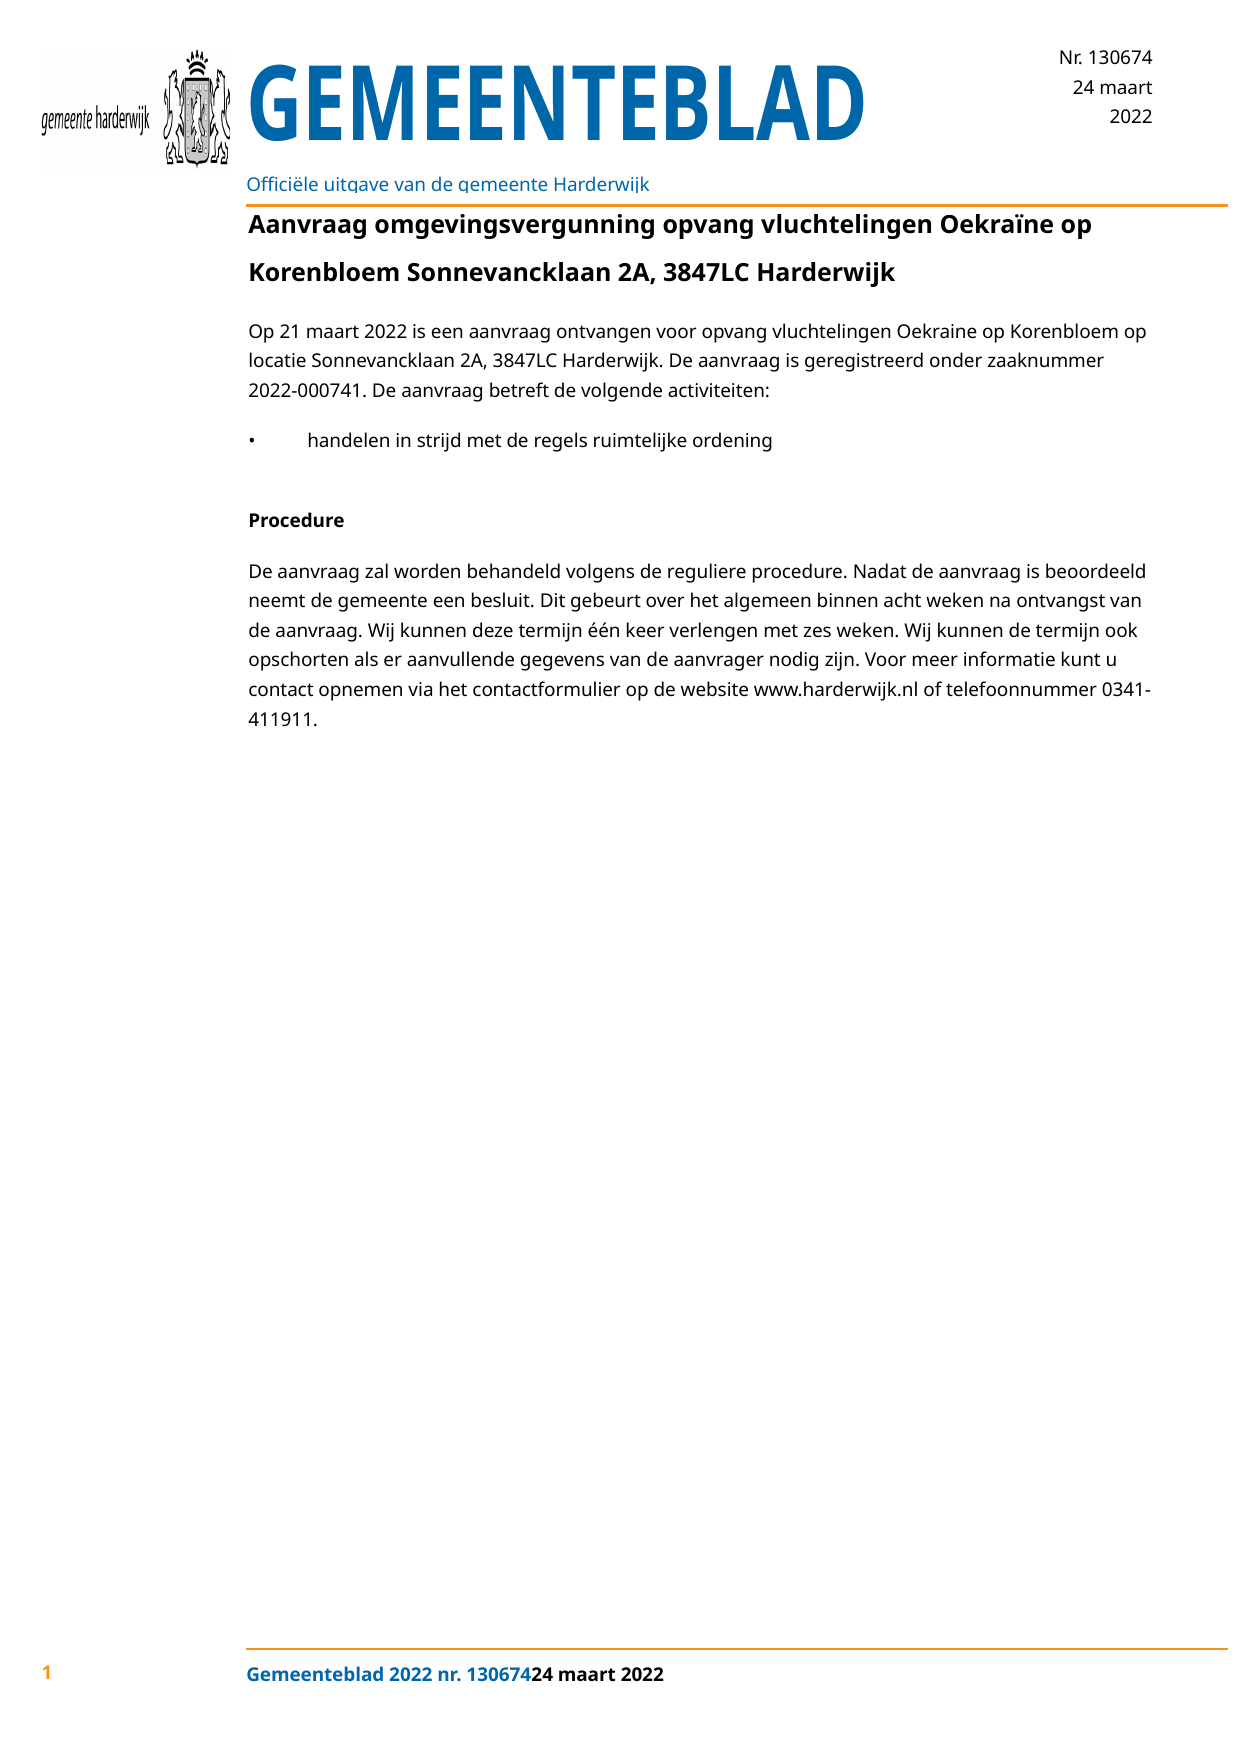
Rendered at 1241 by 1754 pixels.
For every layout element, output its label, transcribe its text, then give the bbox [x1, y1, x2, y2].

text Procedure [248, 507, 1152, 533]
text De aanvraag zal worden behandeld volgens de reguliere procedure. Nadat de aanvraag is beoordeeld neemt de gemeente een besluit. Dit gebeurt over het algemeen binnen acht weken na ontvangst van de aanvraag. Wij kunnen deze termijn één keer verlengen met zes weken. Wij kunnen de termijn ook opschorten als er aanvullende gegevens van de aanvrager nodig zijn. Voor meer informatie kunt u contact opnemen via het contactformulier op de website www.harderwijk.nl of telefoonnummer 0341-411911. [248, 558, 1152, 732]
text Op 21 maart 2022 is een aanvraag ontvangen voor opvang vluchtelingen Oekraine op Korenbloem op locatie Sonnevancklaan 2A, 3847LC Harderwijk. De aanvraag is geregistreerd onder zaaknummer 2022-000741. De aanvraag betreft de volgende activiteiten: [248, 318, 1152, 403]
picture [41, 47, 231, 172]
text Aanvraag omgevingsvergunning opvang vluchtelingen Oekraïne op Korenbloem Sonnevancklaan 2A, 3847LC Harderwijk [248, 207, 1152, 288]
list handelen in strijd met de regels ruimtelijke ordening [248, 427, 1152, 453]
